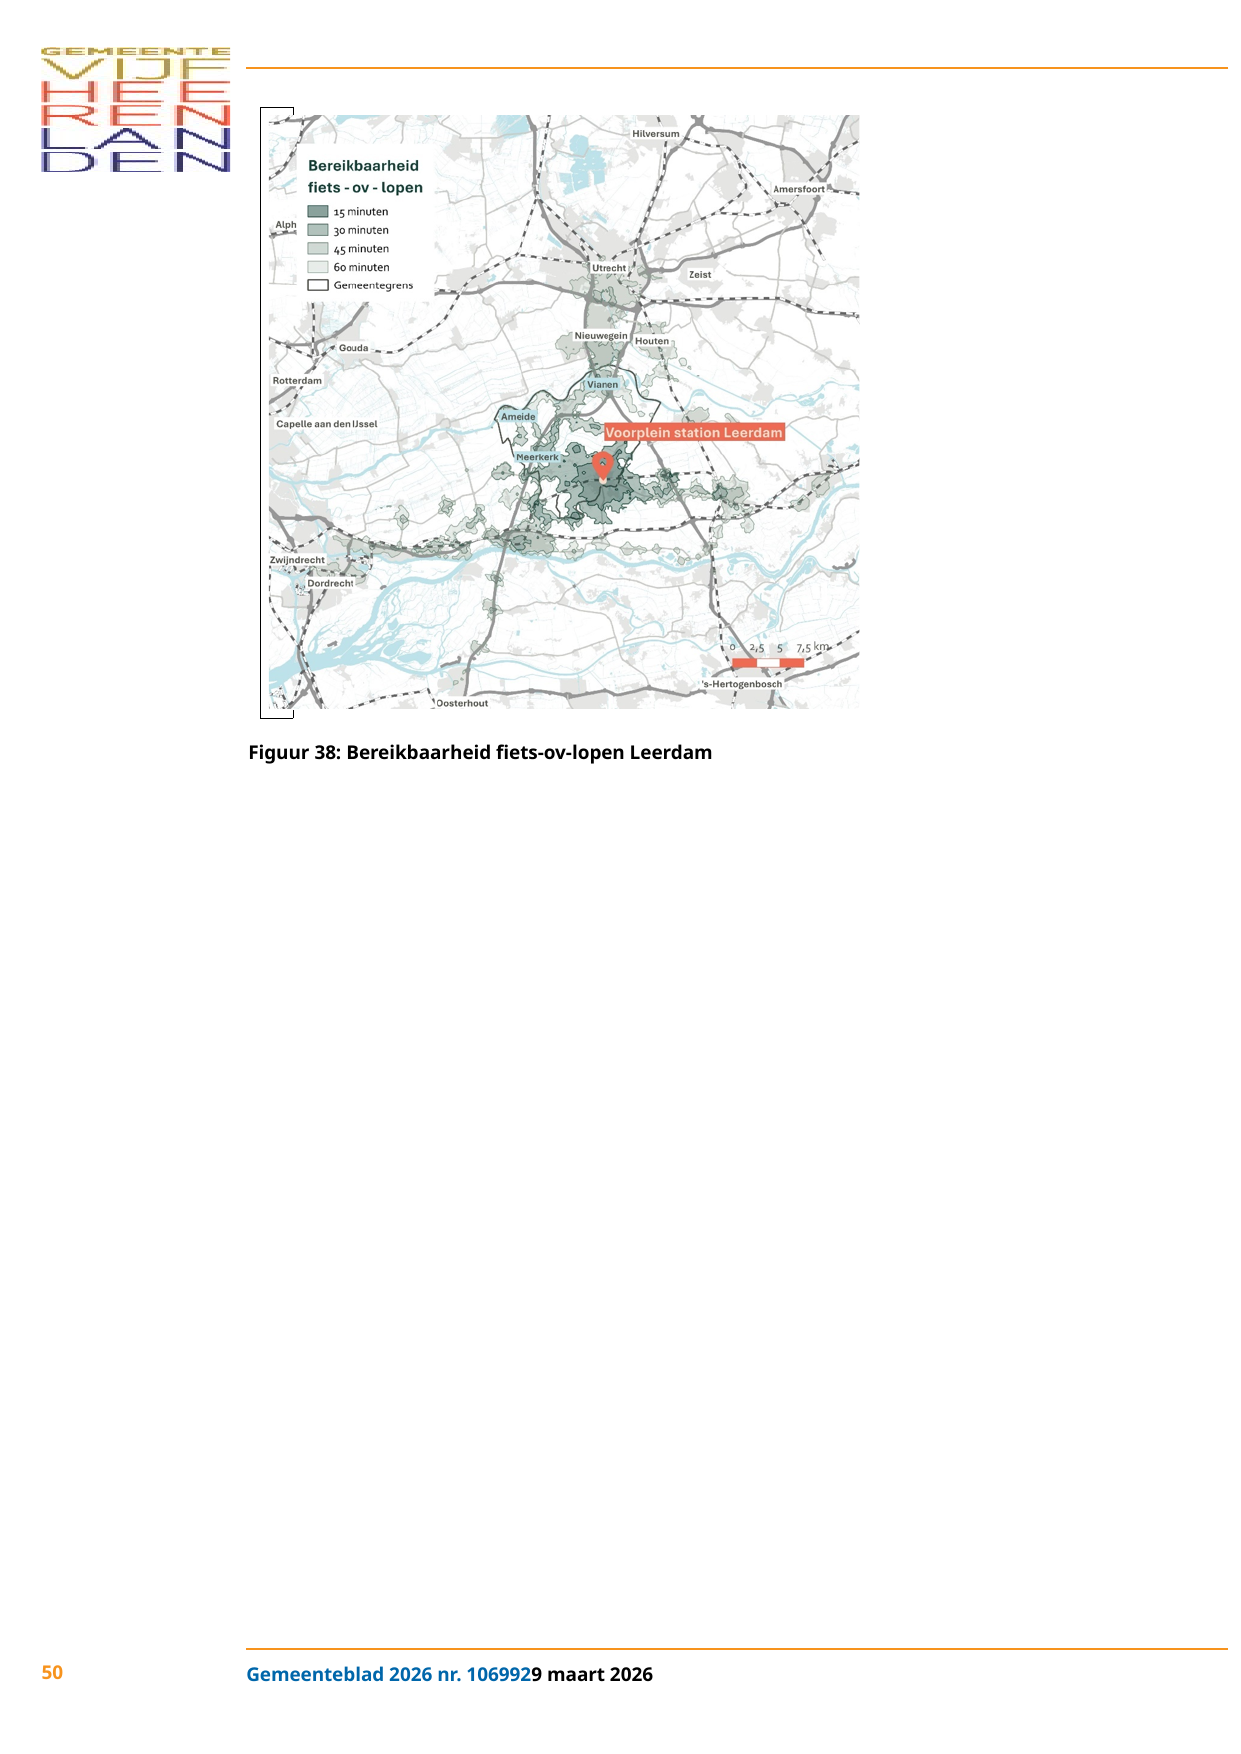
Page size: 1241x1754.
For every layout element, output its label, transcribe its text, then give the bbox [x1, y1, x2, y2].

picture [268, 115, 860, 710]
text Figuur 38: Bereikbaarheid fiets-ov-lopen Leerdam [248, 739, 1152, 765]
picture [41, 47, 231, 172]
